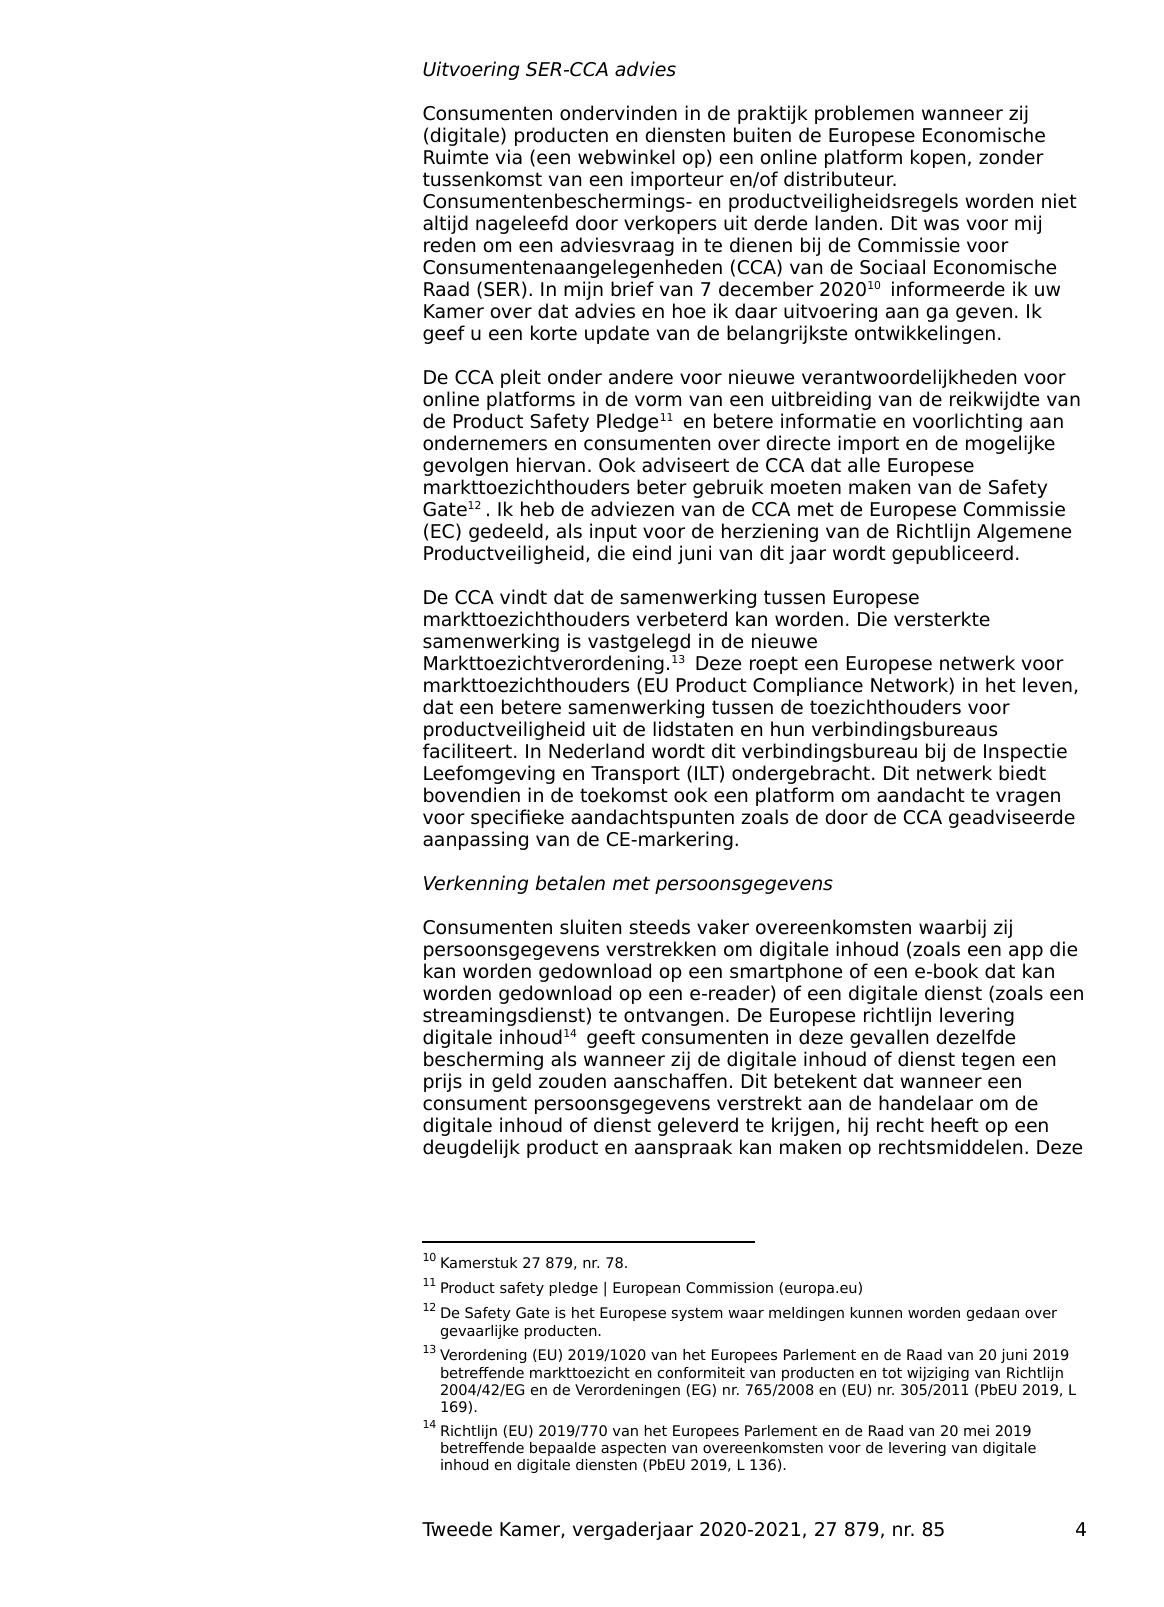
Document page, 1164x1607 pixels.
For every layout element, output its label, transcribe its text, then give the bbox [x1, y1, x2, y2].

subtitle Verkenning betalen met persoonsgegevens [422, 873, 1087, 895]
text De CCA vindt dat de samenwerking tussen Europese markttoezichthouders verbeterd kan worden. Die versterkte samenwerking is vastgelegd in de nieuwe Markttoezichtverordening. Deze roept een Europese netwerk voor markttoezichthouders (EU Product Compliance Network) in het leven, dat een betere samenwerking tussen de toezichthouders voor productveiligheid uit de lidstaten en hun verbindingsbureaus faciliteert. In Nederland wordt dit verbindingsbureau bij de Inspectie Leefomgeving en Transport (ILT) ondergebracht. Dit netwerk biedt bovendien in de toekomst ook een platform om aandacht te vragen voor specifieke aandachtspunten zoals de door de CCA geadviseerde aanpassing van de CE-markering. [422, 587, 1087, 851]
text Kamerstuk 27 879, nr. 78. [422, 1251, 1087, 1273]
text Consumenten ondervinden in de praktijk problemen wanneer zij (digitale) producten en diensten buiten de Europese Economische Ruimte via (een webwinkel op) een online platform kopen, zonder tussenkomst van een importeur en/of distributeur. Consumentenbeschermings- en productveiligheidsregels worden niet altijd nageleefd door verkopers uit derde landen. Dit was voor mij reden om een adviesvraag in te dienen bij de Commissie voor Consumentenaangelegenheden (CCA) van de Sociaal Economische Raad (SER). In mijn brief van 7 december 2020 informeerde ik uw Kamer over dat advies en hoe ik daar uitvoering aan ga geven. Ik geef u een korte update van de belangrijkste ontwikkelingen. [422, 103, 1087, 345]
text Richtlijn (EU) 2019/770 van het Europees Parlement en de Raad van 20 mei 2019 betreffende bepaalde aspecten van overeenkomsten voor de levering van digitale inhoud en digitale diensten (PbEU 2019, L 136). [422, 1418, 1087, 1474]
text De Safety Gate is het Europese system waar meldingen kunnen worden gedaan over gevaarlijke producten. [422, 1301, 1087, 1340]
text Consumenten sluiten steeds vaker overeenkomsten waarbij zij persoonsgegevens verstrekken om digitale inhoud (zoals een app die kan worden gedownload op een smartphone of een e-book dat kan worden gedownload op een e-reader) of een digitale dienst (zoals een streamingsdienst) te ontvangen. De Europese richtlijn levering digitale inhoud geeft consumenten in deze gevallen dezelfde bescherming als wanneer zij de digitale inhoud of dienst tegen een prijs in geld zouden aanschaffen. Dit betekent dat wanneer een consument persoonsgegevens verstrekt aan de handelaar om de digitale inhoud of dienst geleverd te krijgen, hij recht heeft op een deugdelijk product en aanspraak kan maken op rechtsmiddelen. Deze [422, 917, 1087, 1159]
subtitle Uitvoering SER-CCA advies [422, 59, 1087, 81]
text De CCA pleit onder andere voor nieuwe verantwoordelijkheden voor online platforms in de vorm van een uitbreiding van de reikwijdte van de Product Safety Pledge en betere informatie en voorlichting aan ondernemers en consumenten over directe import en de mogelijke gevolgen hiervan. Ook adviseert de CCA dat alle Europese markttoezichthouders beter gebruik moeten maken van de Safety Gate. Ik heb de adviezen van de CCA met de Europese Commissie (EC) gedeeld, als input voor de herziening van de Richtlijn Algemene Productveiligheid, die eind juni van dit jaar wordt gepubliceerd. [422, 367, 1087, 565]
text Product safety pledge | European Commission (europa.eu) [422, 1276, 1087, 1298]
text Verordening (EU) 2019/1020 van het Europees Parlement en de Raad van 20 juni 2019 betreffende markttoezicht en conformiteit van producten en tot wijziging van Richtlijn 2004/42/EG en de Verordeningen (EG) nr. 765/2008 en (EU) nr. 305/2011 (PbEU 2019, L 169). [422, 1343, 1087, 1416]
